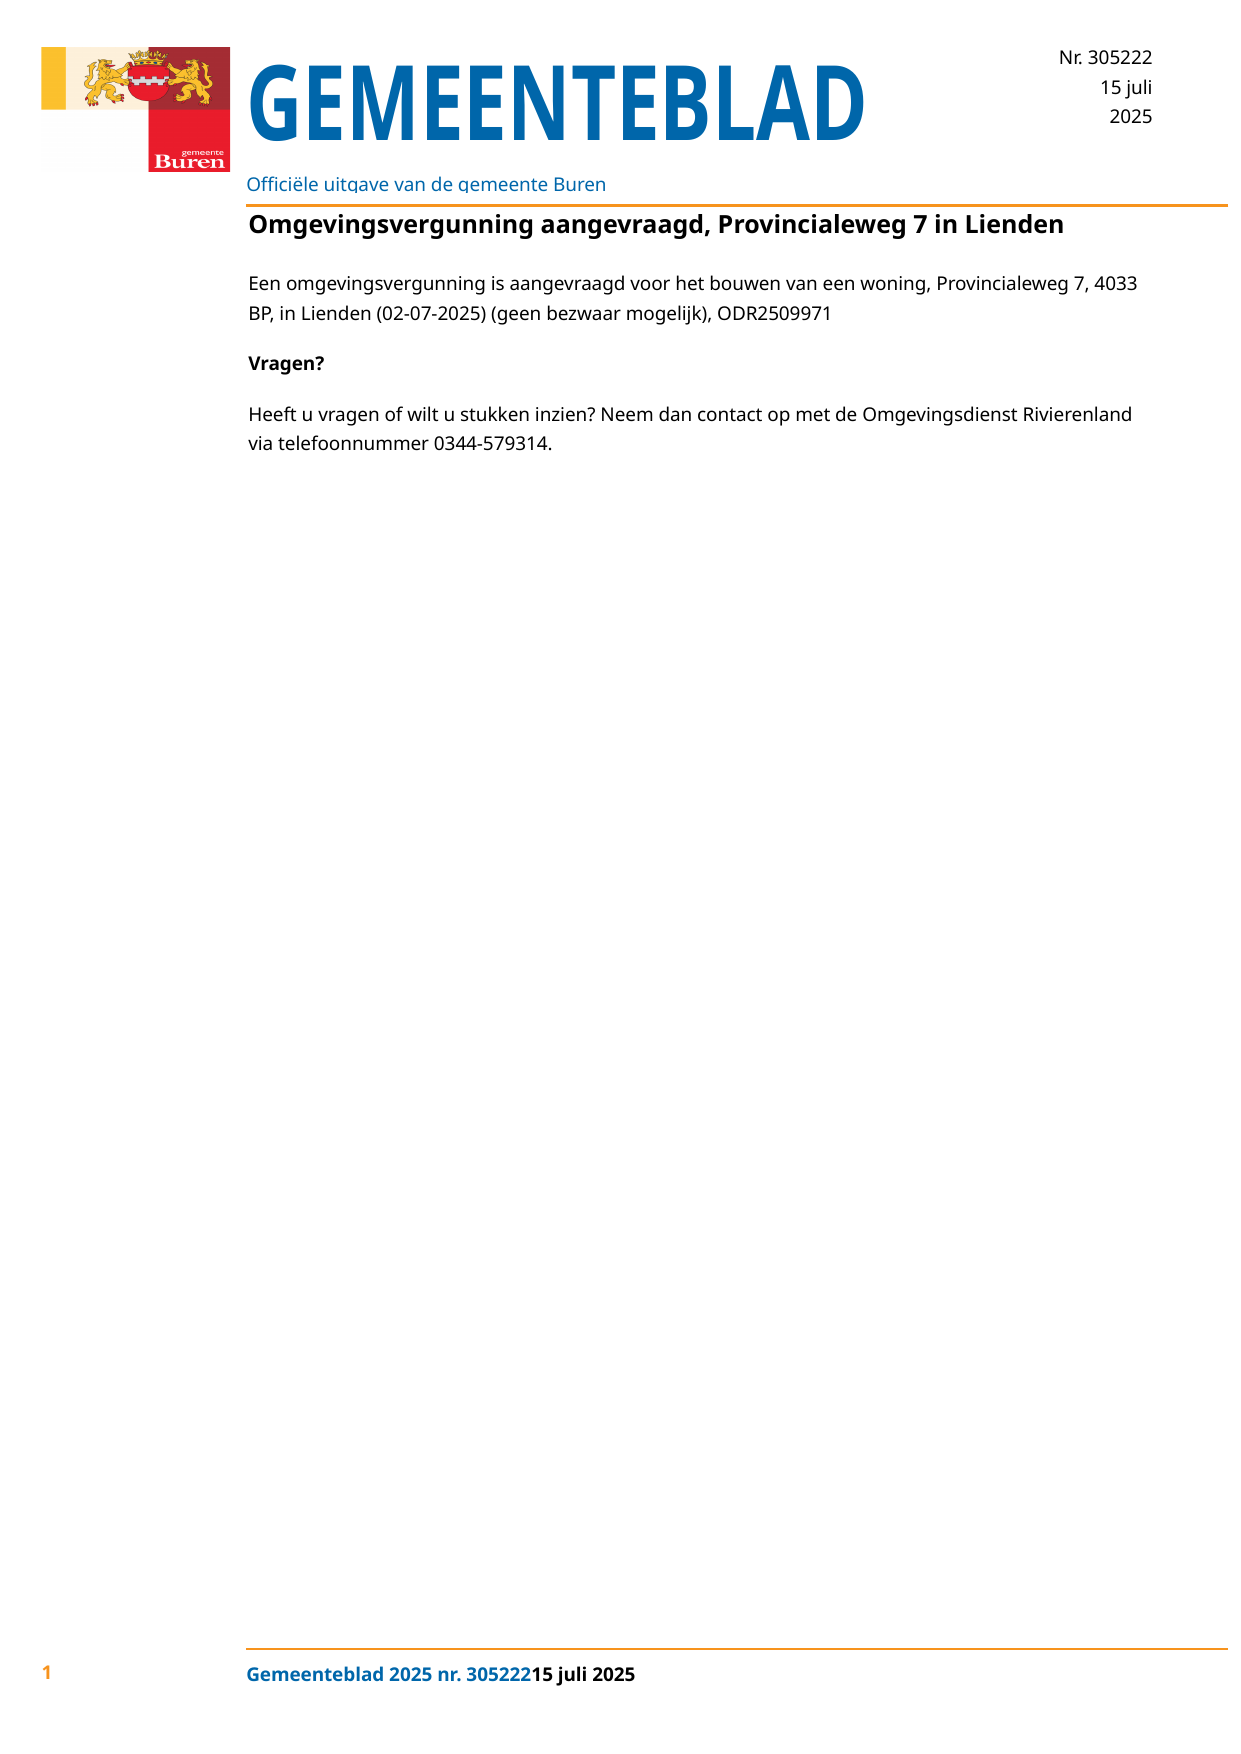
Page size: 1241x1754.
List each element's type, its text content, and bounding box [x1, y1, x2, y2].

text Vragen? [248, 350, 1152, 376]
text Omgevingsvergunning aangevraagd, Provincialeweg 7 in Lienden [248, 207, 1152, 241]
text Een omgevingsvergunning is aangevraagd voor het bouwen van een woning, Provincialeweg 7, 4033 BP, in Lienden (02-07-2025) (geen bezwaar mogelijk), ODR2509971 [248, 270, 1152, 326]
picture [41, 47, 231, 172]
text Heeft u vragen of wilt u stukken inzien? Neem dan contact op met de Omgevingsdienst Rivierenland via telefoonnummer 0344-579314. [248, 401, 1152, 456]
